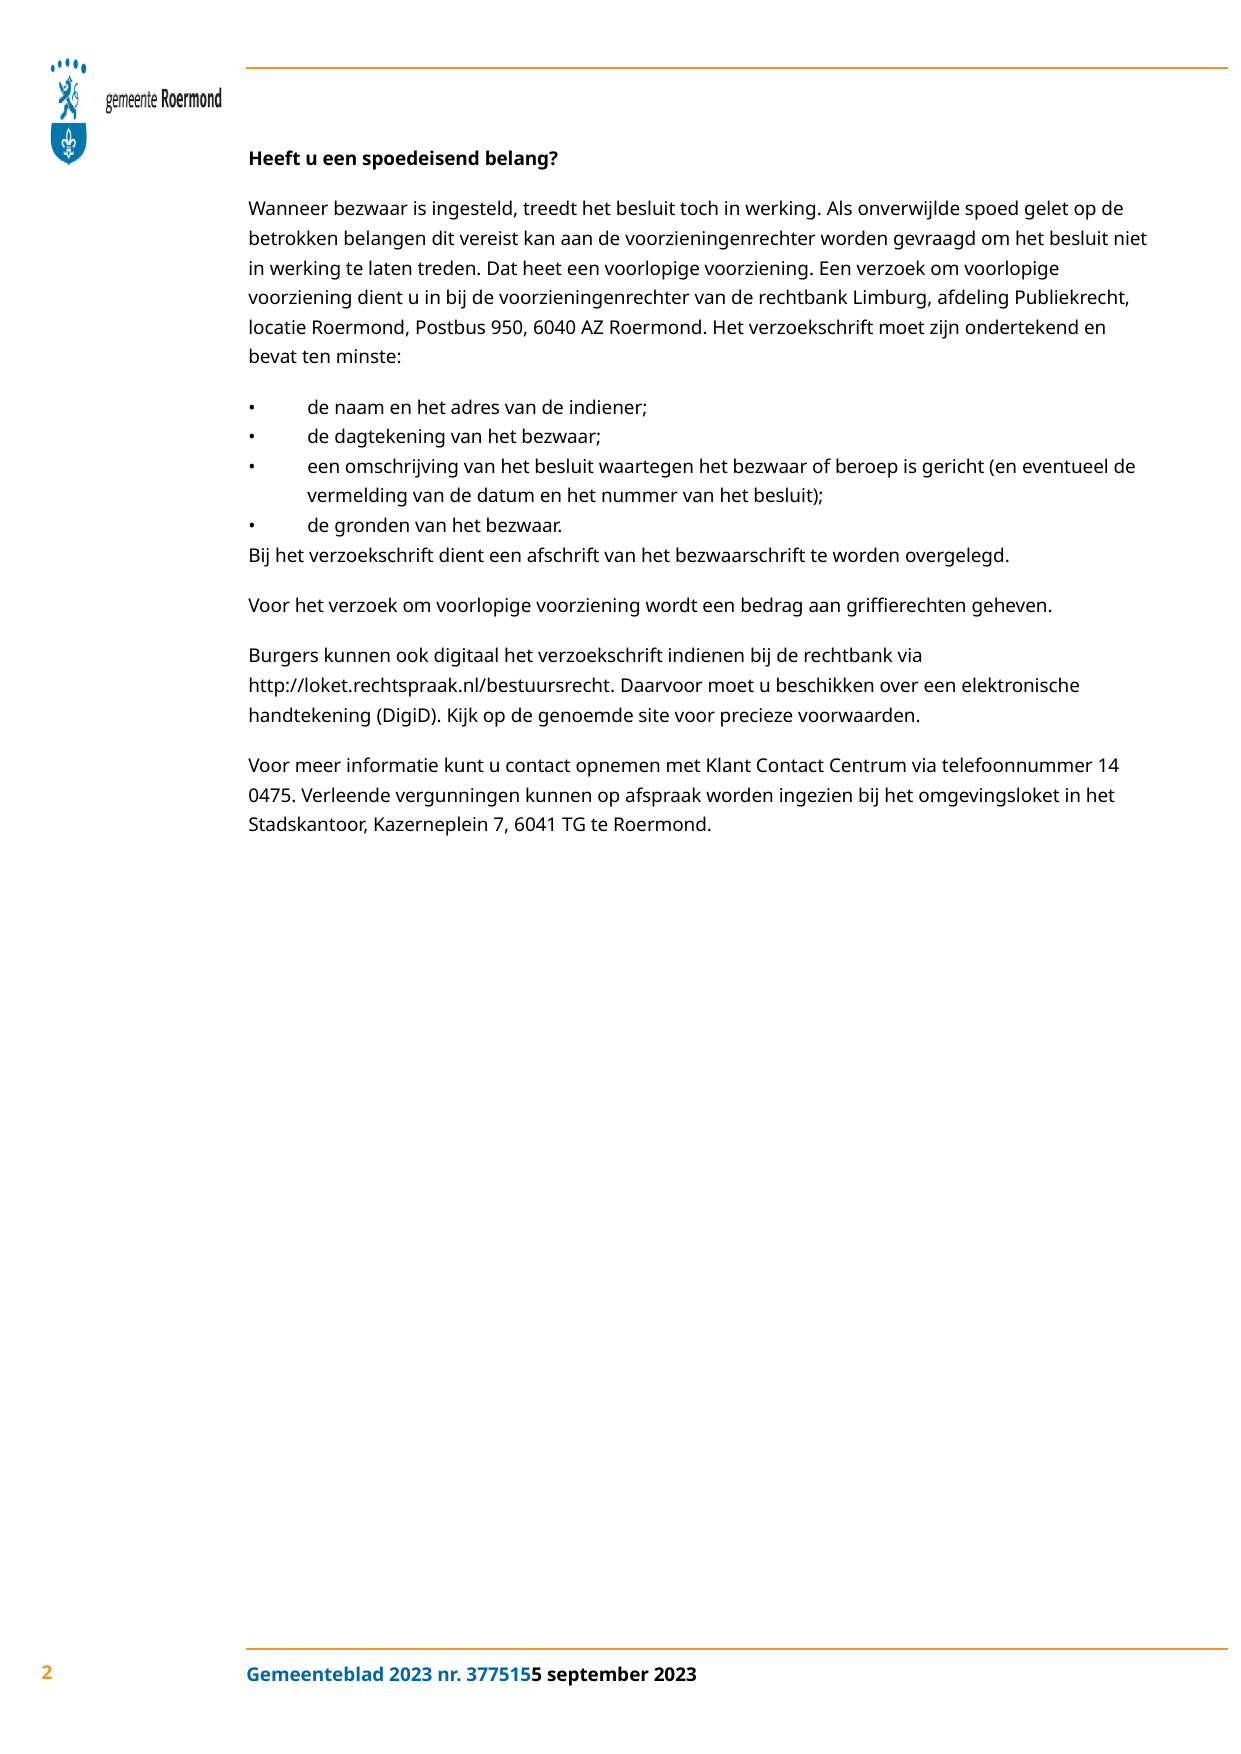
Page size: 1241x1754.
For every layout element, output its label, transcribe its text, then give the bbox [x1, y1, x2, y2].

list de gronden van het bezwaar. [248, 512, 1152, 538]
list de naam en het adres van de indiener; [248, 394, 1152, 420]
list de dagtekening van het bezwaar; [248, 423, 1152, 449]
text Burgers kunnen ook digitaal het verzoekschrift indienen bij de rechtbank via http://loket.rechtspraak.nl/bestuursrecht. Daarvoor moet u beschikken over een elektronische handtekening (DigiD). Kijk op de genoemde site voor precieze voorwaarden. [248, 643, 1152, 728]
list een omschrijving van het besluit waartegen het bezwaar of beroep is gericht (en eventueel de vermelding van de datum en het nummer van het besluit); [248, 453, 1152, 508]
text Voor het verzoek om voorlopige voorziening wordt een bedrag aan griffierechten geheven. [248, 592, 1152, 618]
text Heeft u een spoedeisend belang? [248, 145, 1152, 171]
text Voor meer informatie kunt u contact opnemen met Klant Contact Centrum via telefoonnummer 14 0475. Verleende vergunningen kunnen op afspraak worden ingezien bij het omgevingsloket in het Stadskantoor, Kazerneplein 7, 6041 TG te Roermond. [248, 752, 1152, 837]
text Wanneer bezwaar is ingesteld, treedt het besluit toch in werking. Als onverwijlde spoed gelet op de betrokken belangen dit vereist kan aan de voorzieningenrechter worden gevraagd om het besluit niet in werking te laten treden. Dat heet een voorlopige voorziening. Een verzoek om voorlopige voorziening dient u in bij de voorzieningenrechter van de rechtbank Limburg, afdeling Publiekrecht, locatie Roermond, Postbus 950, 6040 AZ Roermond. Het verzoekschrift moet zijn ondertekend en bevat ten minste: [248, 196, 1152, 369]
picture [41, 47, 231, 172]
text Bij het verzoekschrift dient een afschrift van het bezwaarschrift te worden overgelegd. [248, 542, 1152, 568]
